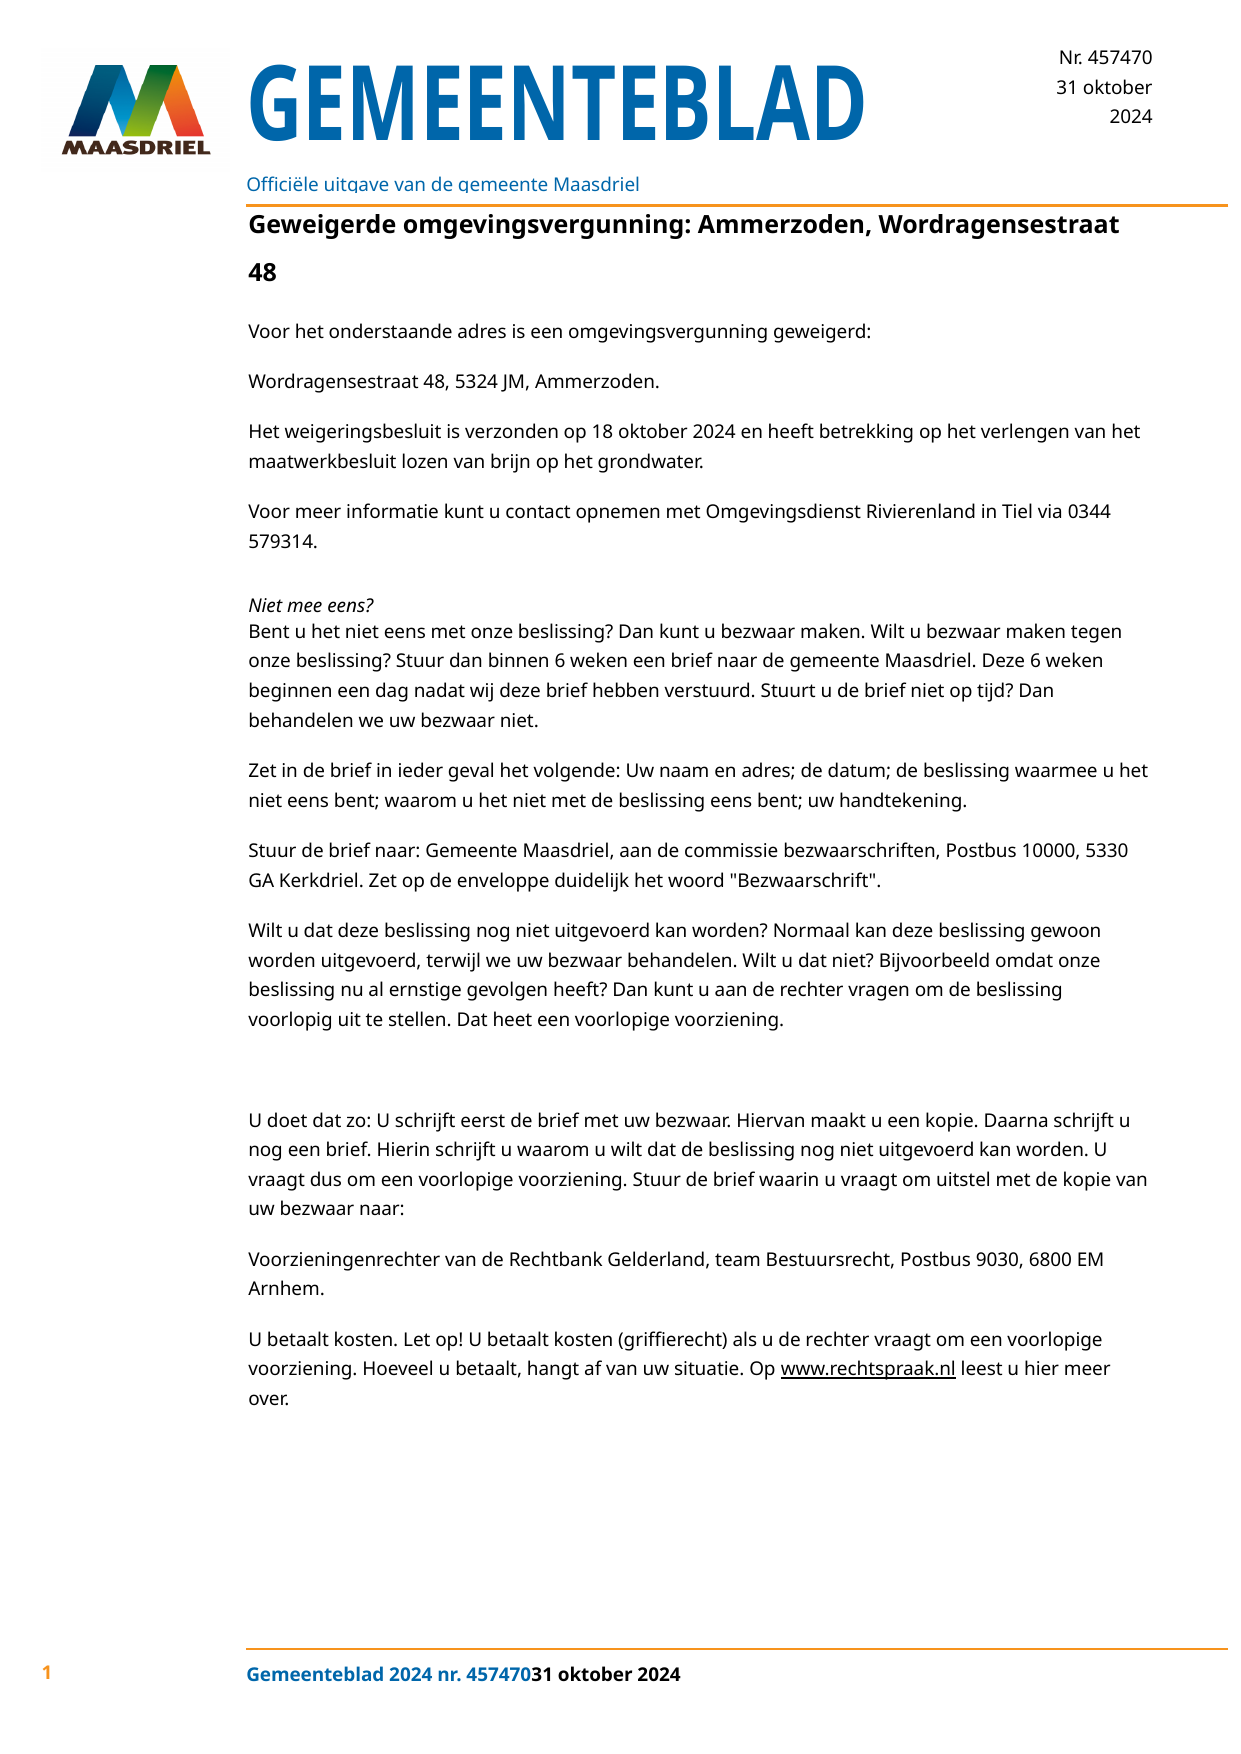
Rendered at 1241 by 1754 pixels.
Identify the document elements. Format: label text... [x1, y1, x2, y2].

text Zet in de brief in ieder geval het volgende: Uw naam en adres; de datum; de beslissing waarmee u het niet eens bent; waarom u het niet met de beslissing eens bent; uw handtekening. [248, 757, 1152, 812]
text U doet dat zo: U schrijft eerst de brief met uw bezwaar. Hiervan maakt u een kopie. Daarna schrijft u nog een brief. Hierin schrijft u waarom u wilt dat de beslissing nog niet uitgevoerd kan worden. U vraagt dus om een voorlopige voorziening. Stuur de brief waarin u vraagt om uitstel met de kopie van uw bezwaar naar: [248, 1107, 1152, 1221]
text Wilt u dat deze beslissing nog niet uitgevoerd kan worden? Normaal kan deze beslissing gewoon worden uitgevoerd, terwijl we uw bezwaar behandelen. Wilt u dat niet? Bijvoorbeeld omdat onze beslissing nu al ernstige gevolgen heeft? Dan kunt u aan de rechter vragen om de beslissing voorlopig uit te stellen. Dat heet een voorlopige voorziening. [248, 917, 1152, 1032]
text Niet mee eens? [248, 592, 1152, 618]
text Geweigerde omgevingsvergunning: Ammerzoden, Wordragensestraat 48 [248, 207, 1152, 288]
text Stuur de brief naar: Gemeente Maasdriel, aan de commissie bezwaarschriften, Postbus 10000, 5330 GA Kerkdriel. Zet op de enveloppe duidelijk het woord "Bezwaarschrift". [248, 837, 1152, 892]
text Voorzieningenrechter van de Rechtbank Gelderland, team Bestuursrecht, Postbus 9030, 6800 EM Arnhem. [248, 1246, 1152, 1301]
text Wordragensestraat 48, 5324 JM, Ammerzoden. [248, 368, 1152, 394]
text Het weigeringsbesluit is verzonden op 18 oktober 2024 en heeft betrekking op het verlengen van het maatwerkbesluit lozen van brijn op het grondwater. [248, 419, 1152, 474]
text Voor meer informatie kunt u contact opnemen met Omgevingsdienst Rivierenland in Tiel via 0344 579314. [248, 499, 1152, 554]
text Bent u het niet eens met onze beslissing? Dan kunt u bezwaar maken. Wilt u bezwaar maken tegen onze beslissing? Stuur dan binnen 6 weken een brief naar de gemeente Maasdriel. Deze 6 weken beginnen een dag nadat wij deze brief hebben verstuurd. Stuurt u de brief niet op tijd? Dan behandelen we uw bezwaar niet. [248, 618, 1152, 732]
text U betaalt kosten. Let op! U betaalt kosten (griffierecht) als u de rechter vraagt om een voorlopige voorziening. Hoeveel u betaalt, hangt af van uw situatie. Op www.rechtspraak.nl leest u hier meer over. [248, 1326, 1152, 1411]
picture [41, 47, 231, 172]
text Voor het onderstaande adres is een omgevingsvergunning geweigerd: [248, 318, 1152, 344]
